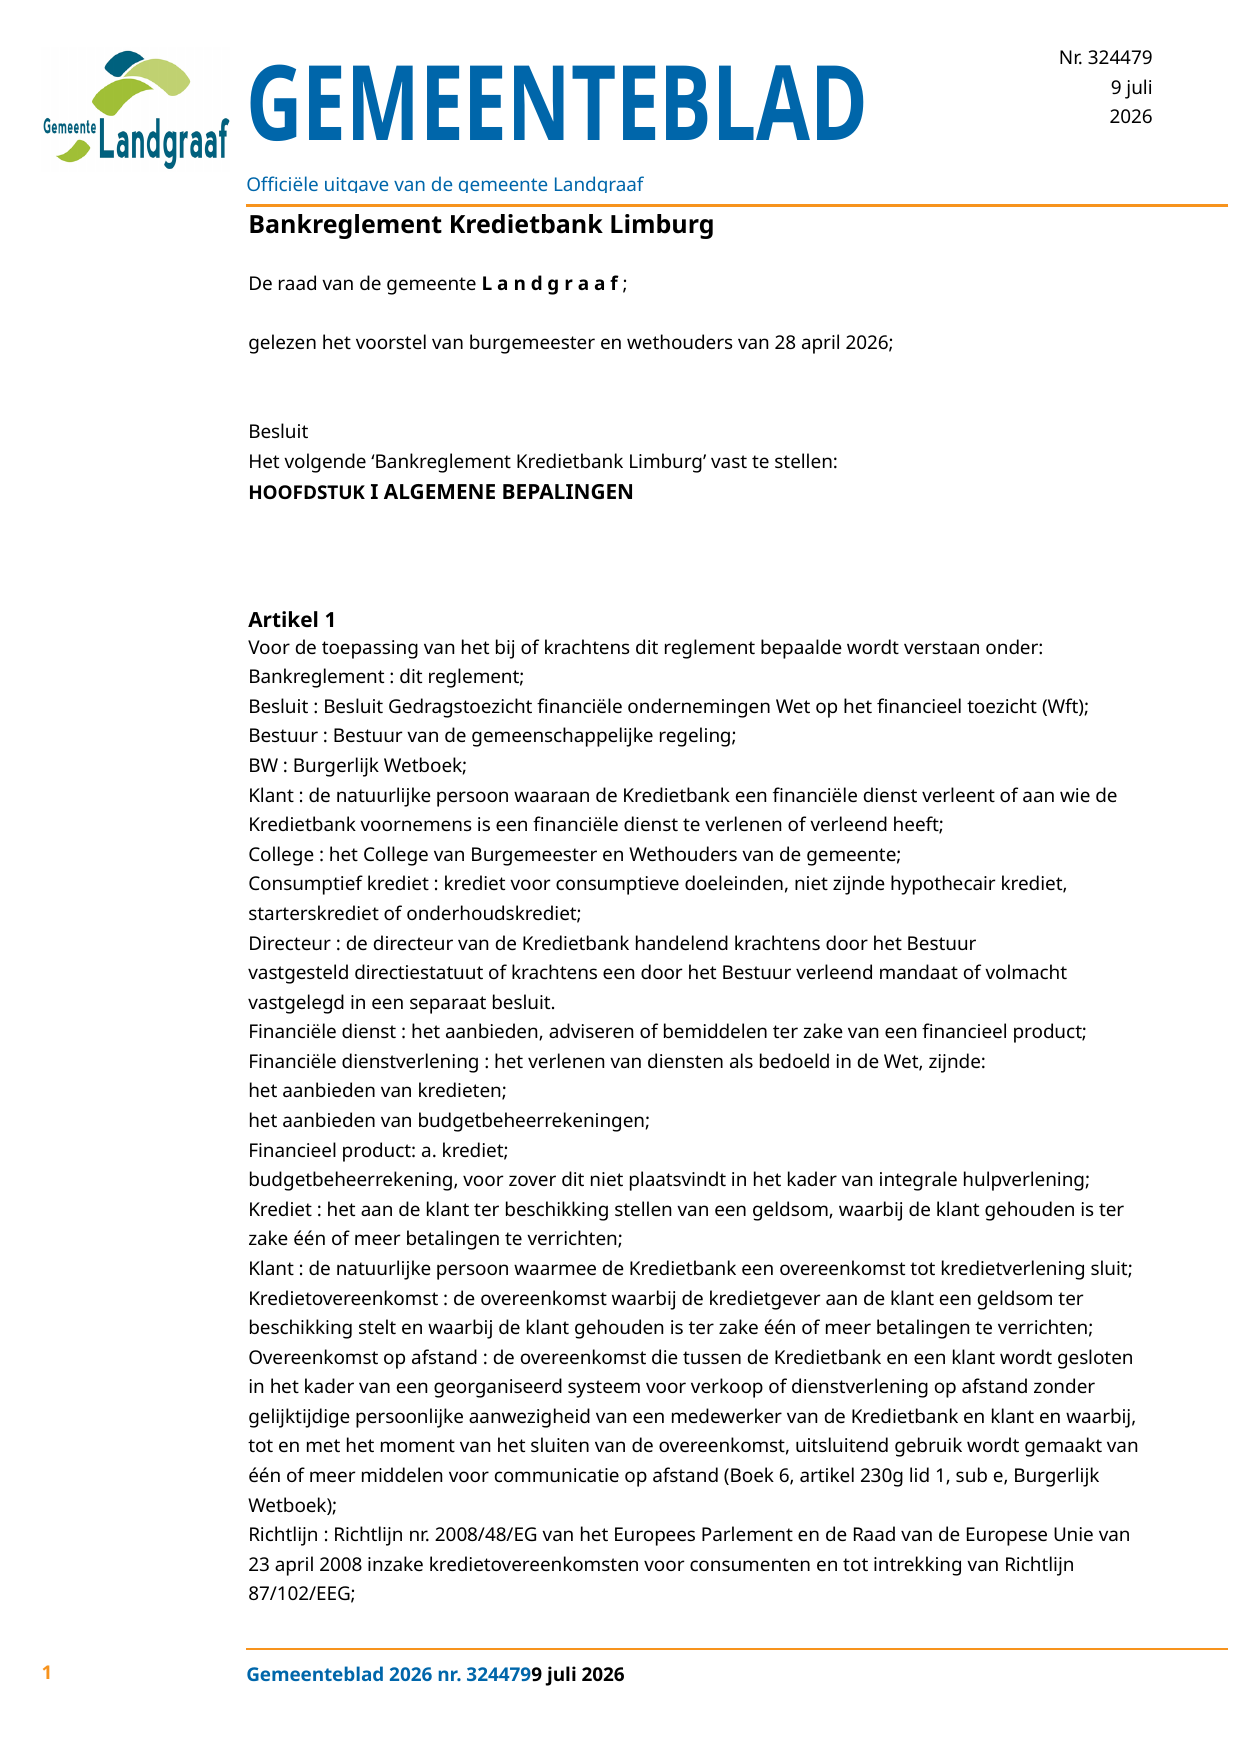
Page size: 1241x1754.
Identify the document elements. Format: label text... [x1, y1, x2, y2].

text het aanbieden van kredieten; [248, 1078, 1152, 1103]
text Financiële dienstverlening : het verlenen van diensten als bedoeld in de Wet, zijnde: [248, 1048, 1152, 1074]
text Besluit : Besluit Gedragstoezicht financiële ondernemingen Wet op het financieel toezicht (Wft); [248, 693, 1152, 719]
text Richtlijn : Richtlijn nr. 2008/48/EG van het Europees Parlement en de Raad van de Europese Unie van 23 april 2008 inzake kredietovereenkomsten voor consumenten en tot intrekking van Richtlijn 87/102/EEG; [248, 1521, 1152, 1606]
text Bestuur : Bestuur van de gemeenschappelijke regeling; [248, 723, 1152, 748]
text College : het College van Burgemeester en Wethouders van de gemeente; [248, 841, 1152, 867]
text Besluit [248, 418, 1152, 444]
text Klant : de natuurlijke persoon waaraan de Kredietbank een financiële dienst verleent of aan wie de Kredietbank voornemens is een financiële dienst te verlenen of verleend heeft; [248, 782, 1152, 837]
text Het volgende ‘Bankreglement Kredietbank Limburg’ vast te stellen: [248, 448, 1152, 473]
text Bankreglement : dit reglement; [248, 663, 1152, 689]
text vastgesteld directiestatuut of krachtens een door het Bestuur verleend mandaat of volmacht vastgelegd in een separaat besluit. [248, 959, 1152, 1015]
text het aanbieden van budgetbeheerrekeningen; [248, 1107, 1152, 1133]
text Consumptief krediet : krediet voor consumptieve doeleinden, niet zijnde hypothecair krediet, starterskrediet of onderhoudskrediet; [248, 871, 1152, 926]
text Overeenkomst op afstand : de overeenkomst die tussen de Kredietbank en een klant wordt gesloten in het kader van een georganiseerd systeem voor verkoop of dienstverlening op afstand zonder gelijktijdige persoonlijke aanwezigheid van een medewerker van de Kredietbank en klant en waarbij, tot en met het moment van het sluiten van de overeenkomst, uitsluitend gebruik wordt gemaakt van één of meer middelen voor communicatie op afstand (Boek 6, artikel 230g lid 1, sub e, Burgerlijk Wetboek); [248, 1344, 1152, 1518]
text HOOFDSTUK I ALGEMENE BEPALINGEN [248, 477, 1152, 506]
text Financieel product: a. krediet; [248, 1137, 1152, 1163]
text Bankreglement Kredietbank Limburg [248, 207, 1152, 241]
text Directeur : de directeur van de Kredietbank handelend krachtens door het Bestuur [248, 930, 1152, 956]
text Voor de toepassing van het bij of krachtens dit reglement bepaalde wordt verstaan onder: [248, 634, 1152, 660]
text Financiële dienst : het aanbieden, adviseren of bemiddelen ter zake van een financieel product; [248, 1018, 1152, 1044]
picture [41, 47, 231, 172]
text Artikel 1 [248, 606, 1152, 634]
text De raad van de gemeente L a n d g r a a f ; [248, 270, 1152, 296]
text BW : Burgerlijk Wetboek; [248, 752, 1152, 778]
text budgetbeheerrekening, voor zover dit niet plaatsvindt in het kader van integrale hulpverlening; [248, 1166, 1152, 1192]
text Krediet : het aan de klant ter beschikking stellen van een geldsom, waarbij de klant gehouden is ter zake één of meer betalingen te verrichten; [248, 1196, 1152, 1251]
text Klant : de natuurlijke persoon waarmee de Kredietbank een overeenkomst tot kredietverlening sluit; [248, 1255, 1152, 1281]
text Kredietovereenkomst : de overeenkomst waarbij de kredietgever aan de klant een geldsom ter beschikking stelt en waarbij de klant gehouden is ter zake één of meer betalingen te verrichten; [248, 1285, 1152, 1340]
text gelezen het voorstel van burgemeester en wethouders van 28 april 2026; [248, 329, 1152, 355]
